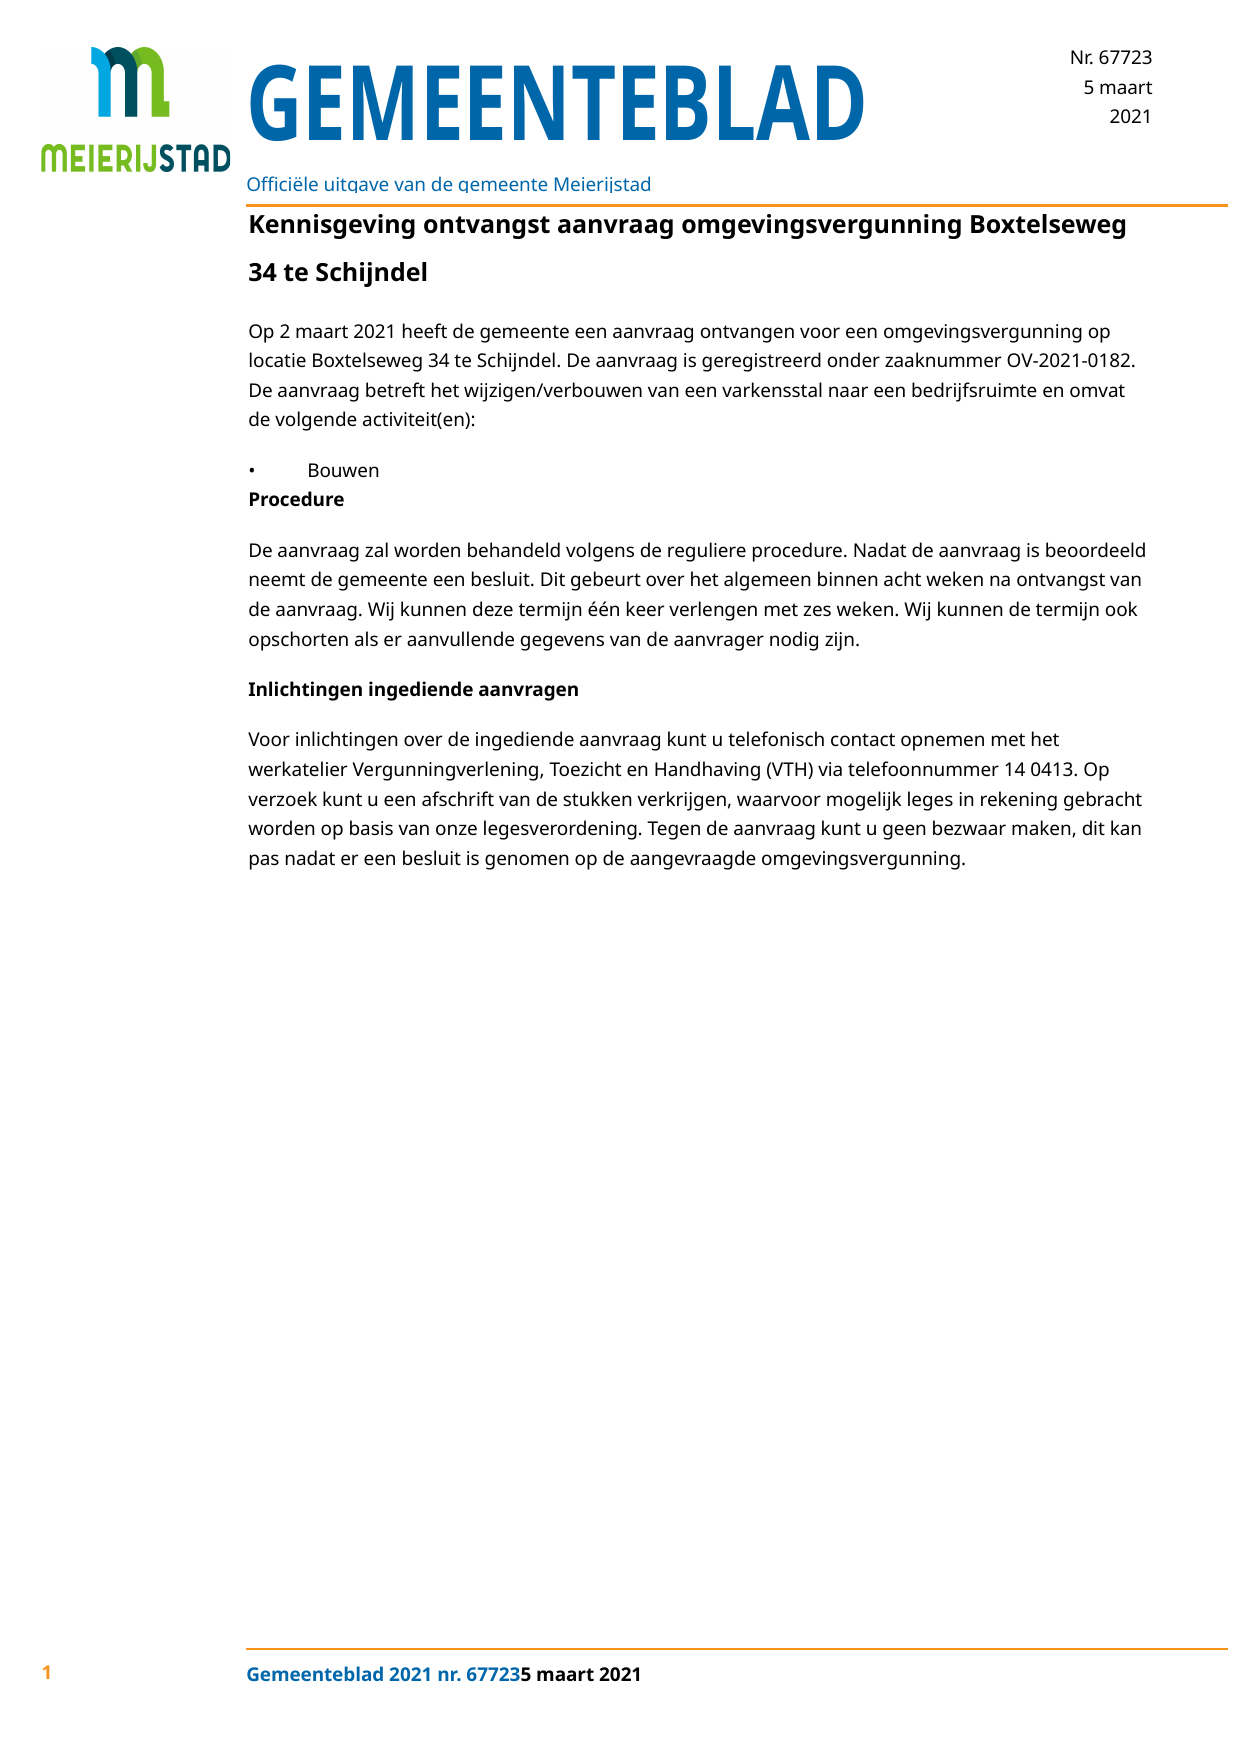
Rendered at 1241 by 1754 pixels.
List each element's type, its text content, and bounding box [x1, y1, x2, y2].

list Bouwen [248, 457, 1152, 483]
text Voor inlichtingen over de ingediende aanvraag kunt u telefonisch contact opnemen met het werkatelier Vergunningverlening, Toezicht en Handhaving (VTH) via telefoonnummer 14 0413. Op verzoek kunt u een afschrift van de stukken verkrijgen, waarvoor mogelijk leges in rekening gebracht worden op basis van onze legesverordening. Tegen de aanvraag kunt u geen bezwaar maken, dit kan pas nadat er een besluit is genomen op de aangevraagde omgevingsvergunning. [248, 727, 1152, 871]
picture [41, 47, 231, 172]
text Procedure [248, 487, 1152, 512]
text Inlichtingen ingediende aanvragen [248, 676, 1152, 702]
text Kennisgeving ontvangst aanvraag omgevingsvergunning Boxtelseweg 34 te Schijndel [248, 207, 1152, 288]
text De aanvraag zal worden behandeld volgens de reguliere procedure. Nadat de aanvraag is beoordeeld neemt de gemeente een besluit. Dit gebeurt over het algemeen binnen acht weken na ontvangst van de aanvraag. Wij kunnen deze termijn één keer verlengen met zes weken. Wij kunnen de termijn ook opschorten als er aanvullende gegevens van de aanvrager nodig zijn. [248, 537, 1152, 652]
text Op 2 maart 2021 heeft de gemeente een aanvraag ontvangen voor een omgevingsvergunning op locatie Boxtelseweg 34 te Schijndel. De aanvraag is geregistreerd onder zaaknummer OV-2021-0182. De aanvraag betreft het wijzigen/verbouwen van een varkensstal naar een bedrijfsruimte en omvat de volgende activiteit(en): [248, 318, 1152, 432]
